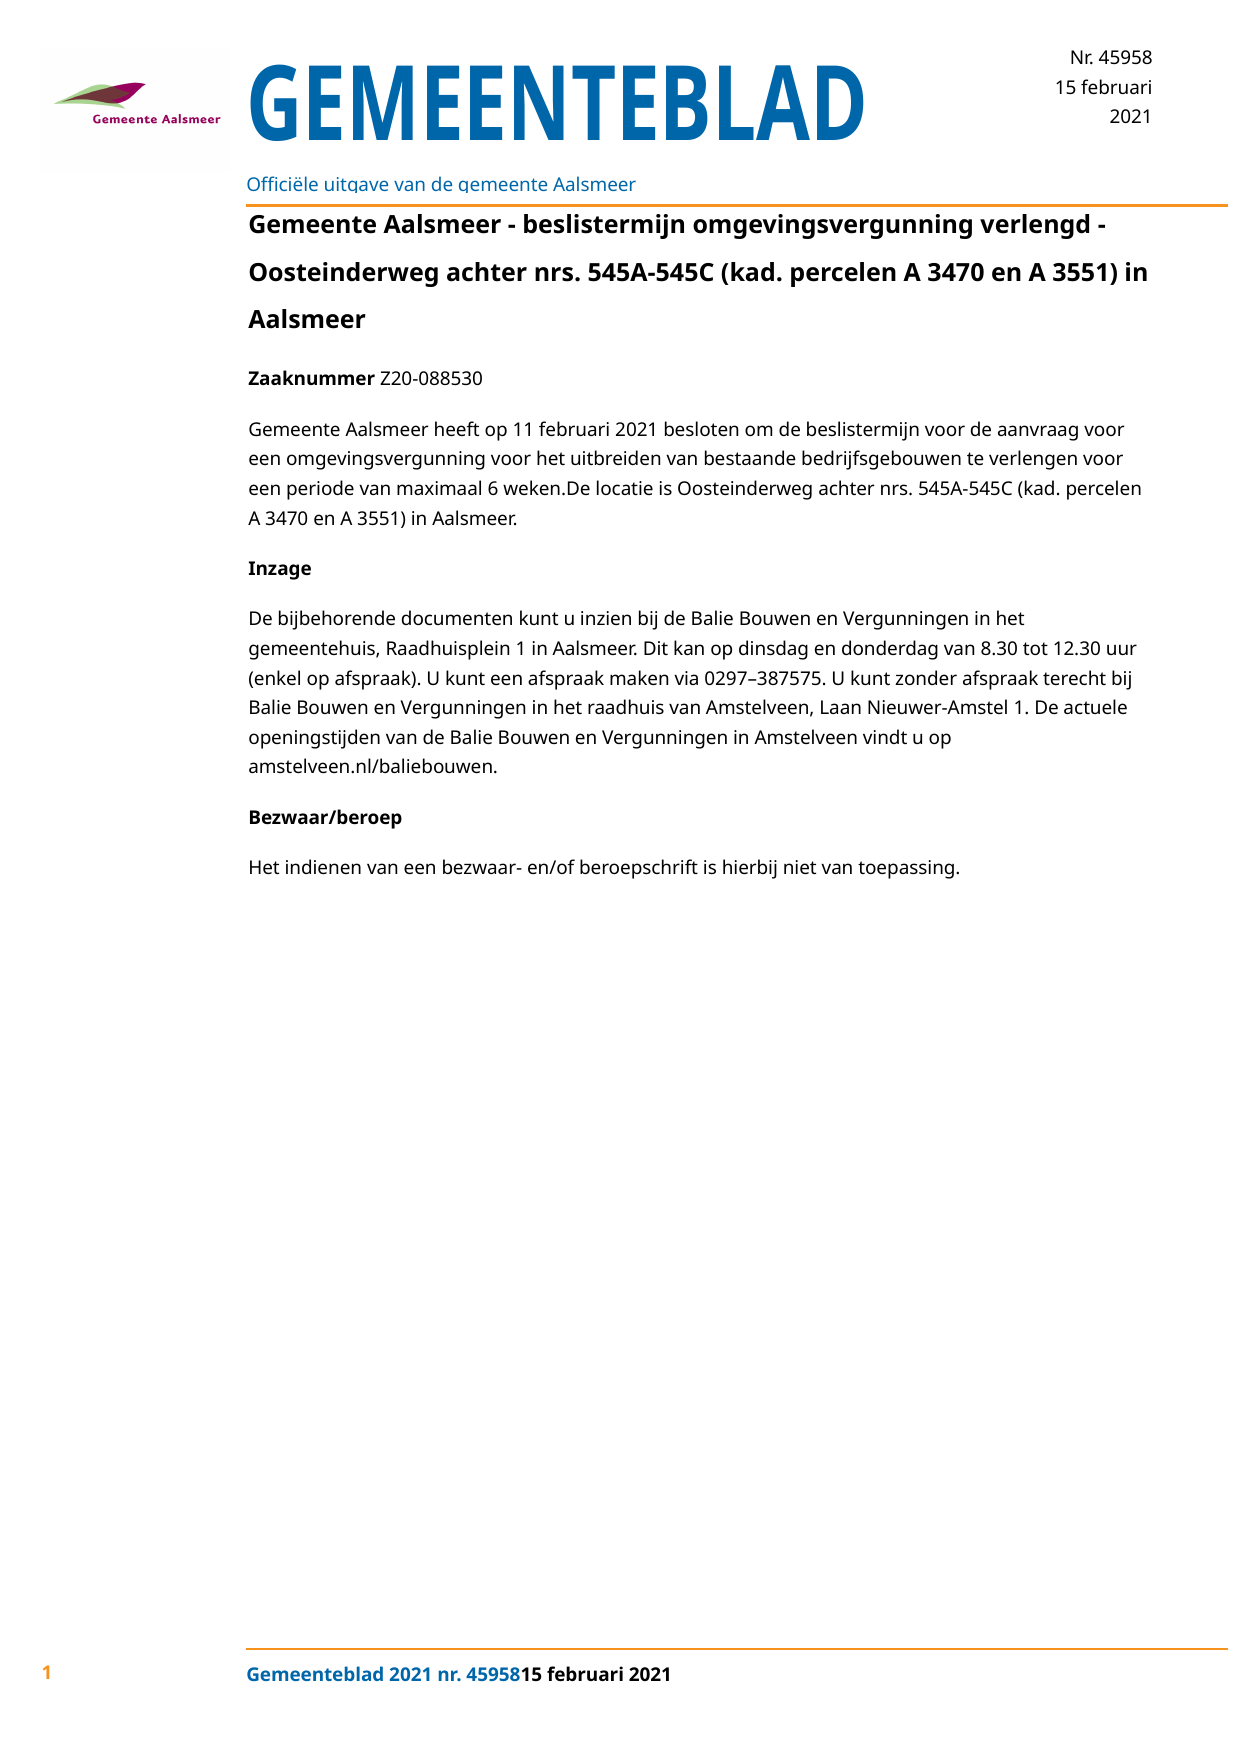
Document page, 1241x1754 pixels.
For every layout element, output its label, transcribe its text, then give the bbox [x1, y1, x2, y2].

text Gemeente Aalsmeer - beslistermijn omgevingsvergunning verlengd - Oosteinderweg achter nrs. 545A-545C (kad. percelen A 3470 en A 3551) in Aalsmeer [248, 207, 1152, 336]
text Gemeente Aalsmeer heeft op 11 februari 2021 besloten om de beslistermijn voor de aanvraag voor een omgevingsvergunning voor het uitbreiden van bestaande bedrijfsgebouwen te verlengen voor een periode van maximaal 6 weken.De locatie is Oosteinderweg achter nrs. 545A-545C (kad. percelen A 3470 en A 3551) in Aalsmeer. [248, 416, 1152, 530]
text Zaaknummer Z20-088530 [248, 366, 1152, 391]
text Bezwaar/beroep [248, 804, 1152, 829]
text De bijbehorende documenten kunt u inzien bij de Balie Bouwen en Vergunningen in het gemeentehuis, Raadhuisplein 1 in Aalsmeer. Dit kan op dinsdag en donderdag van 8.30 tot 12.30 uur (enkel op afspraak). U kunt een afspraak maken via 0297–387575. U kunt zonder afspraak terecht bij Balie Bouwen en Vergunningen in het raadhuis van Amstelveen, Laan Nieuwer-Amstel 1. De actuele openingstijden van de Balie Bouwen en Vergunningen in Amstelveen vindt u op amstelveen.nl/baliebouwen. [248, 606, 1152, 779]
text Het indienen van een bezwaar- en/of beroepschrift is hierbij niet van toepassing. [248, 854, 1152, 880]
text Inzage [248, 555, 1152, 581]
picture [41, 47, 231, 172]
